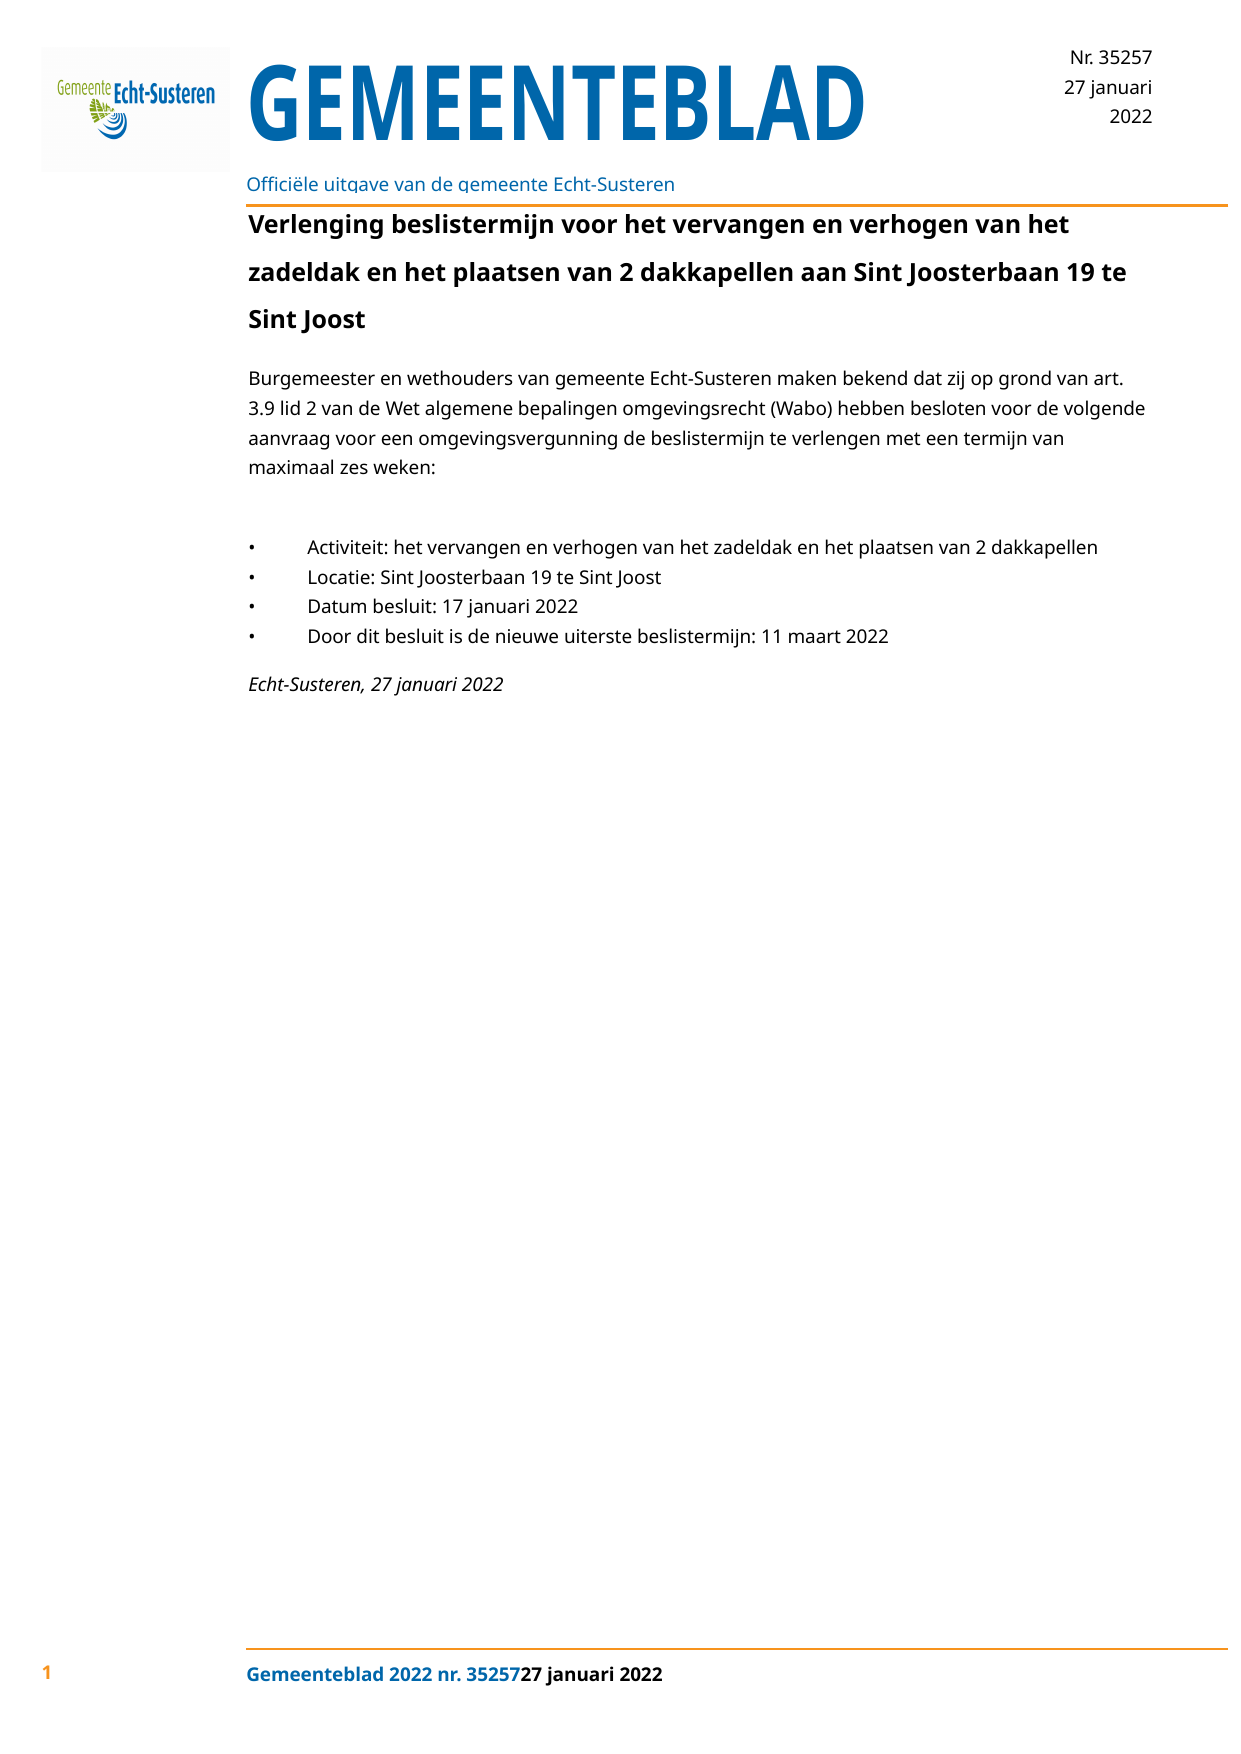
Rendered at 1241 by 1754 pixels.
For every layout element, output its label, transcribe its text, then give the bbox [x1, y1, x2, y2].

list Datum besluit: 17 januari 2022 [248, 593, 1152, 619]
text Verlenging beslistermijn voor het vervangen en verhogen van het zadeldak en het plaatsen van 2 dakkapellen aan Sint Joosterbaan 19 te Sint Joost [248, 207, 1152, 336]
text Echt-Susteren, 27 januari 2022 [248, 671, 1152, 697]
list Door dit besluit is de nieuwe uiterste beslistermijn: 11 maart 2022 [248, 623, 1152, 649]
picture [41, 47, 231, 172]
list Locatie: Sint Joosterbaan 19 te Sint Joost [248, 564, 1152, 589]
text Burgemeester en wethouders van gemeente Echt-Susteren maken bekend dat zij op grond van art. 3.9 lid 2 van de Wet algemene bepalingen omgevingsrecht (Wabo) hebben besloten voor de volgende aanvraag voor een omgevingsvergunning de beslistermijn te verlengen met een termijn van maximaal zes weken: [248, 366, 1152, 480]
list Activiteit: het vervangen en verhogen van het zadeldak en het plaatsen van 2 dakkapellen [248, 534, 1152, 560]
